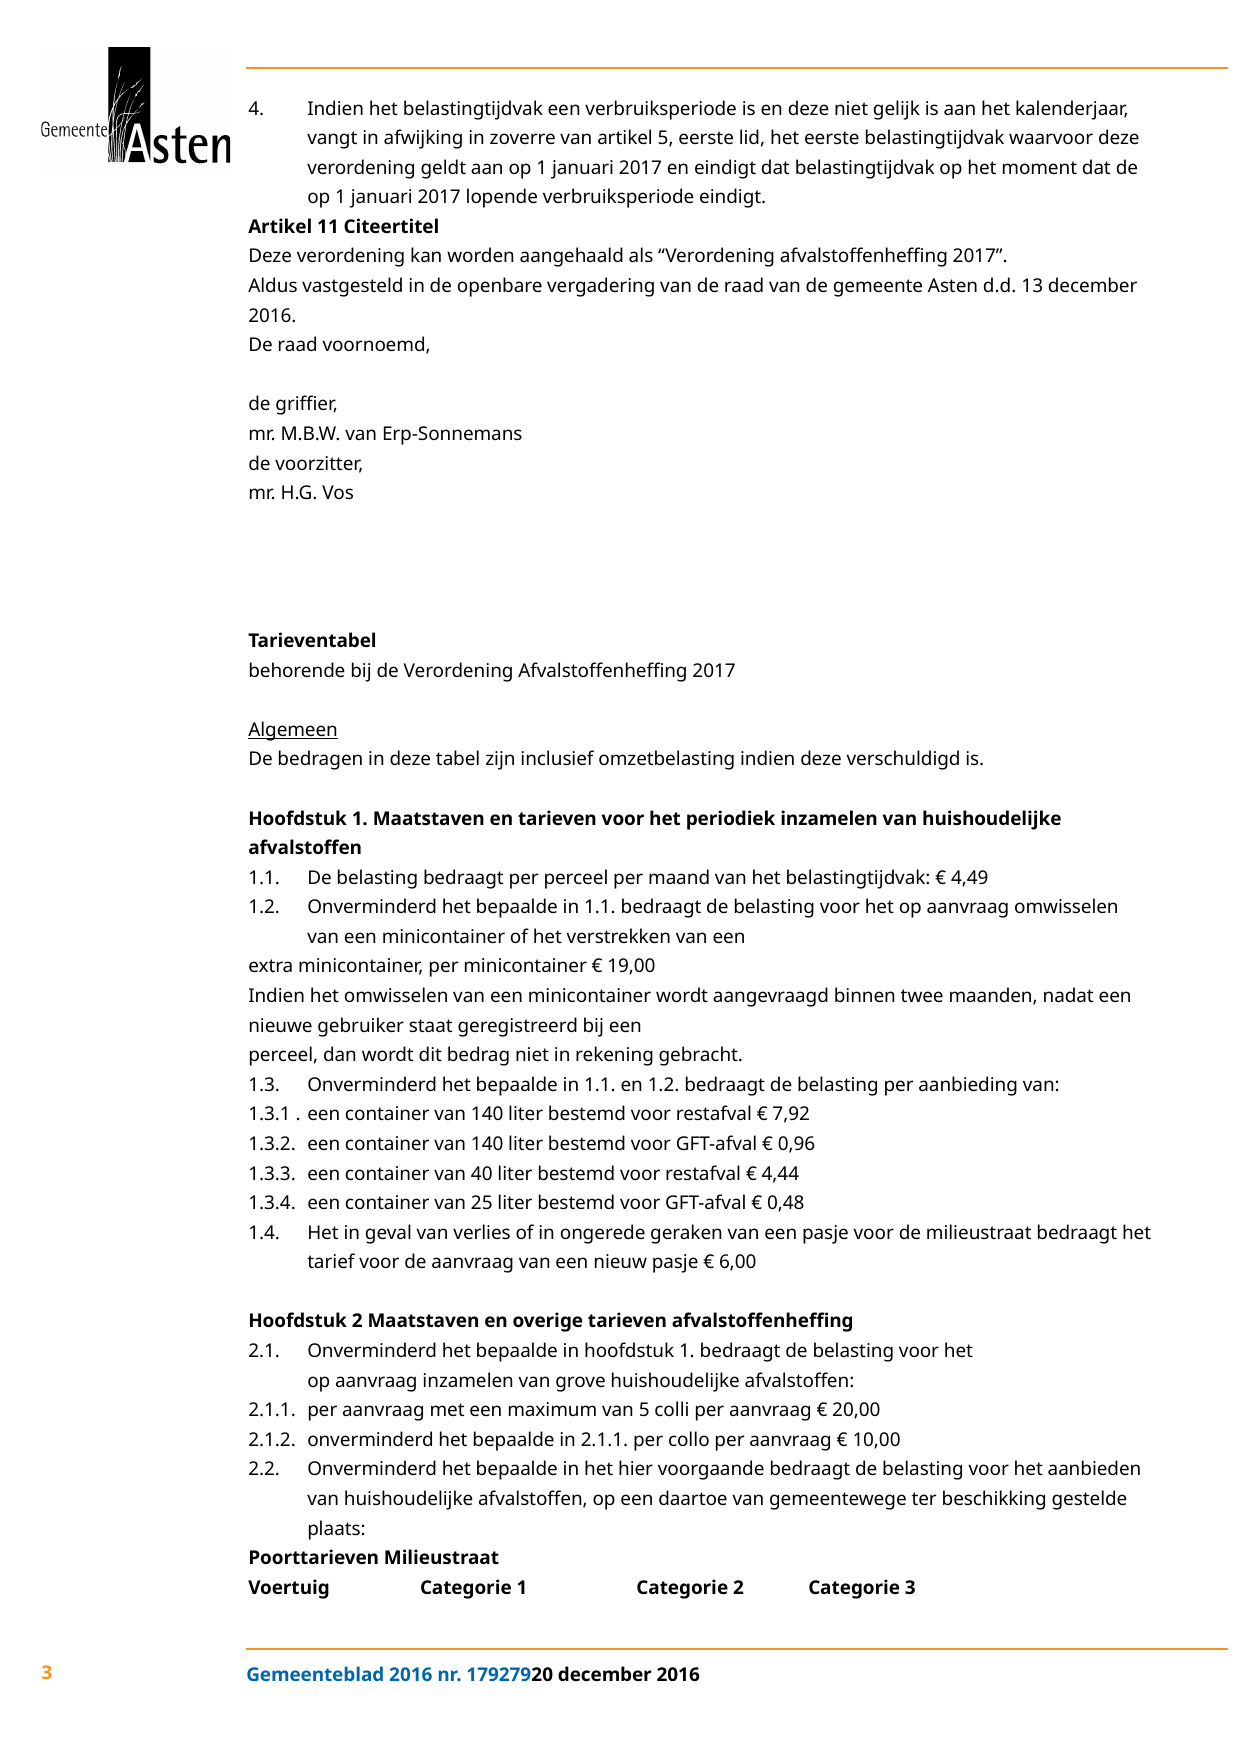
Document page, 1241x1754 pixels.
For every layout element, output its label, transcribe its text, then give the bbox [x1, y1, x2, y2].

list Het in geval van verlies of in ongerede geraken van een pasje voor de milieustraat bedraagt het tarief voor de aanvraag van een nieuw pasje € 6,00 [248, 1219, 1152, 1274]
list De belasting bedraagt per perceel per maand van het belastingtijdvak: € 4,49 [248, 864, 1152, 890]
table_header Categorie 2 [636, 1574, 808, 1600]
text Aldus vastgesteld in de openbare vergadering van de raad van de gemeente Asten d.d. 13 december 2016. [248, 272, 1152, 328]
text mr. M.B.W. van Erp-Sonnemans [248, 420, 1152, 446]
text de voorzitter, [248, 450, 1152, 476]
text mr. H.G. Vos [248, 479, 1152, 505]
list Indien het belastingtijdvak een verbruiksperiode is en deze niet gelijk is aan het kalenderjaar, vangt in afwijking in zoverre van artikel 5, eerste lid, het eerste belastingtijdvak waarvoor deze verordening geldt aan op 1 januari 2017 en eindigt dat belastingtijdvak op het moment dat de op 1 januari 2017 lopende verbruiksperiode eindigt. [248, 95, 1152, 209]
list Onverminderd het bepaalde in hoofdstuk 1. bedraagt de belasting voor het [248, 1337, 1152, 1363]
text De bedragen in deze tabel zijn inclusief omzetbelasting indien deze verschuldigd is. [248, 746, 1152, 771]
list Onverminderd het bepaalde in het hier voorgaande bedraagt de belasting voor het aanbieden van huishoudelijke afvalstoffen, op een daartoe van gemeentewege ter beschikking gestelde plaats: [248, 1456, 1152, 1541]
text perceel, dan wordt dit bedrag niet in rekening gebracht. [248, 1041, 1152, 1067]
text Deze verordening kan worden aangehaald als “Verordening afvalstoffenheffing 2017”. [248, 243, 1152, 268]
list Onverminderd het bepaalde in 1.1. bedraagt de belasting voor het op aanvraag omwisselen van een minicontainer of het verstrekken van een [248, 893, 1152, 949]
text Hoofdstuk 1. Maatstaven en tarieven voor het periodiek inzamelen van huishoudelijke afvalstoffen [248, 805, 1152, 860]
text Artikel 11 Citeertitel [248, 213, 1152, 239]
list onverminderd het bepaalde in 2.1.1. per collo per aanvraag € 10,00 [248, 1426, 1152, 1452]
text Indien het omwisselen van een minicontainer wordt aangevraagd binnen twee maanden, nadat een nieuwe gebruiker staat geregistreerd bij een [248, 982, 1152, 1038]
text Poorttarieven Milieustraat [248, 1544, 1152, 1570]
list Onverminderd het bepaalde in 1.1. en 1.2. bedraagt de belasting per aanbieding van: [248, 1071, 1152, 1097]
text De raad voornoemd, [248, 331, 1152, 357]
list een container van 140 liter bestemd voor restafval € 7,92 [248, 1101, 1152, 1126]
text Hoofdstuk 2 Maatstaven en overige tarieven afvalstoffenheffing [248, 1308, 1152, 1333]
list een container van 40 liter bestemd voor restafval € 4,44 [248, 1160, 1152, 1186]
table_header Categorie 1 [420, 1574, 636, 1600]
text behorende bij de Verordening Afvalstoffenheffing 2017 [248, 657, 1152, 683]
list op aanvraag inzamelen van grove huishoudelijke afvalstoffen: [248, 1367, 1152, 1393]
text Algemeen [248, 716, 1152, 742]
table_header Voertuig [248, 1574, 420, 1600]
table_header Categorie 3 [808, 1574, 1152, 1600]
list een container van 25 liter bestemd voor GFT-afval € 0,48 [248, 1189, 1152, 1215]
text extra minicontainer, per minicontainer € 19,00 [248, 953, 1152, 978]
list een container van 140 liter bestemd voor GFT-afval € 0,96 [248, 1130, 1152, 1156]
text de griffier, [248, 391, 1152, 416]
picture [41, 47, 231, 172]
text Tarieventabel [248, 627, 1152, 653]
list per aanvraag met een maximum van 5 colli per aanvraag € 20,00 [248, 1396, 1152, 1422]
